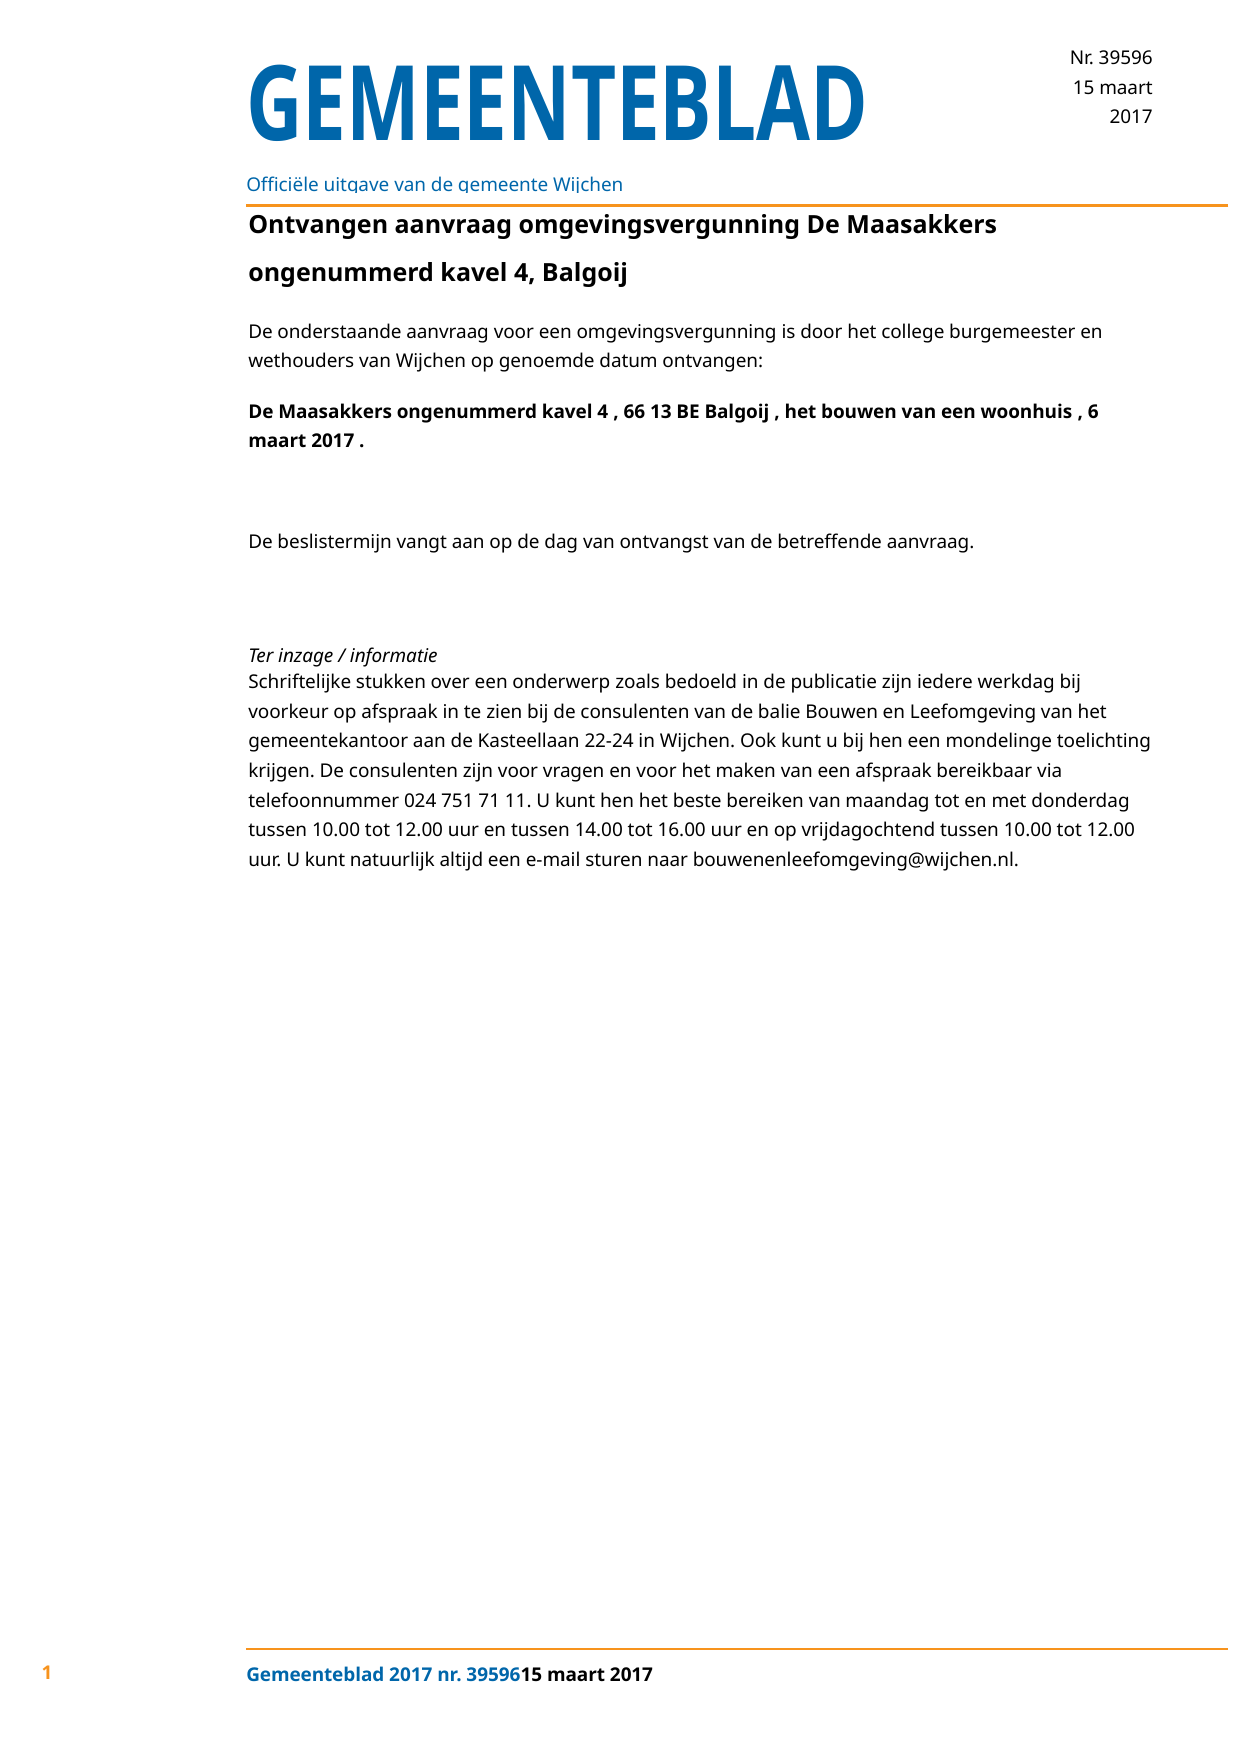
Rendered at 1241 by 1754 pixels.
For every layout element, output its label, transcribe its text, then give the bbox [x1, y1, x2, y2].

picture [41, 47, 231, 172]
text Ontvangen aanvraag omgevingsvergunning De Maasakkers ongenummerd kavel 4, Balgoij [248, 207, 1152, 288]
text De Maasakkers ongenummerd kavel 4 , 66 13 BE Balgoij , het bouwen van een woonhuis , 6 maart 2017 . [248, 398, 1152, 453]
text Ter inzage / informatie [248, 643, 1152, 668]
text Schriftelijke stukken over een onderwerp zoals bedoeld in de publicatie zijn iedere werkdag bij voorkeur op afspraak in te zien bij de consulenten van de balie Bouwen en Leefomgeving van het gemeentekantoor aan de Kasteellaan 22-24 in Wijchen. Ook kunt u bij hen een mondelinge toelichting krijgen. De consulenten zijn voor vragen en voor het maken van een afspraak bereikbaar via telefoonnummer 024 751 71 11. U kunt hen het beste bereiken van maandag tot en met donderdag tussen 10.00 tot 12.00 uur en tussen 14.00 tot 16.00 uur en op vrijdagochtend tussen 10.00 tot 12.00 uur. U kunt natuurlijk altijd een e-mail sturen naar bouwenenleefomgeving@wijchen.nl. [248, 668, 1152, 872]
text De onderstaande aanvraag voor een omgevingsvergunning is door het college burgemeester en wethouders van Wijchen op genoemde datum ontvangen: [248, 318, 1152, 373]
text De beslistermijn vangt aan op de dag van ontvangst van de betreffende aanvraag. [248, 528, 1152, 554]
